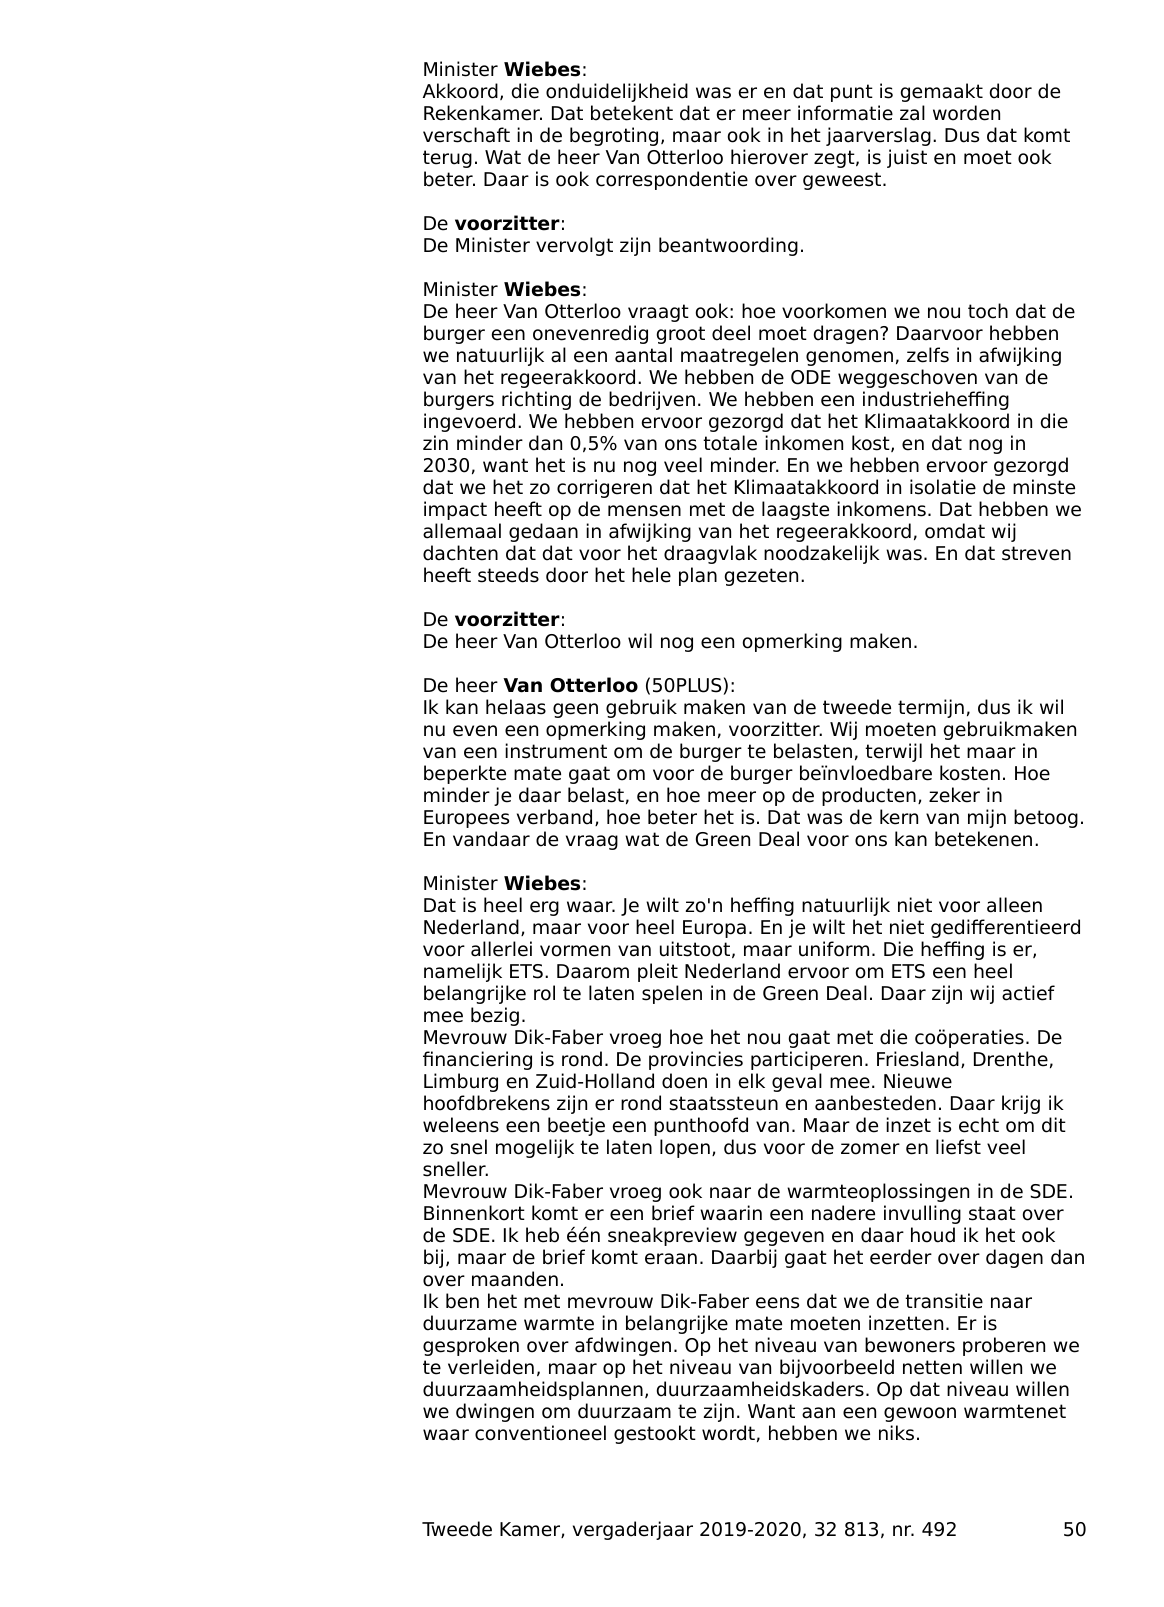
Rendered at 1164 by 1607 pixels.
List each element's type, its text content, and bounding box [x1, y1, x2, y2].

text De voorzitter: [422, 609, 1087, 631]
text De Minister vervolgt zijn beantwoording. [422, 235, 1087, 257]
text De heer Van Otterloo (50PLUS): [422, 675, 1087, 697]
text Mevrouw Dik-Faber vroeg hoe het nou gaat met die coöperaties. De financiering is rond. De provincies participeren. Friesland, Drenthe, Limburg en Zuid-Holland doen in elk geval mee. Nieuwe hoofdbrekens zijn er rond staatssteun en aanbesteden. Daar krijg ik weleens een beetje een punthoofd van. Maar de inzet is echt om dit zo snel mogelijk te laten lopen, dus voor de zomer en liefst veel sneller. [422, 1027, 1087, 1181]
text Ik ben het met mevrouw Dik-Faber eens dat we de transitie naar duurzame warmte in belangrijke mate moeten inzetten. Er is gesproken over afdwingen. Op het niveau van bewoners proberen we te verleiden, maar op het niveau van bijvoorbeeld netten willen we duurzaamheidsplannen, duurzaamheidskaders. Op dat niveau willen we dwingen om duurzaam te zijn. Want aan een gewoon warmtenet waar conventioneel gestookt wordt, hebben we niks. [422, 1291, 1087, 1445]
text Minister Wiebes: [422, 873, 1087, 895]
text Minister Wiebes: [422, 279, 1087, 301]
text Minister Wiebes: [422, 59, 1087, 81]
text De heer Van Otterloo vraagt ook: hoe voorkomen we nou toch dat de burger een onevenredig groot deel moet dragen? Daarvoor hebben we natuurlijk al een aantal maatregelen genomen, zelfs in afwijking van het regeerakkoord. We hebben de ODE weggeschoven van de burgers richting de bedrijven. We hebben een industrieheffing ingevoerd. We hebben ervoor gezorgd dat het Klimaatakkoord in die zin minder dan 0,5% van ons totale inkomen kost, en dat nog in 2030, want het is nu nog veel minder. En we hebben ervoor gezorgd dat we het zo corrigeren dat het Klimaatakkoord in isolatie de minste impact heeft op de mensen met de laagste inkomens. Dat hebben we allemaal gedaan in afwijking van het regeerakkoord, omdat wij dachten dat dat voor het draagvlak noodzakelijk was. En dat streven heeft steeds door het hele plan gezeten. [422, 301, 1087, 587]
text Akkoord, die onduidelijkheid was er en dat punt is gemaakt door de Rekenkamer. Dat betekent dat er meer informatie zal worden verschaft in de begroting, maar ook in het jaarverslag. Dus dat komt terug. Wat de heer Van Otterloo hierover zegt, is juist en moet ook beter. Daar is ook correspondentie over geweest. [422, 81, 1087, 191]
text Ik kan helaas geen gebruik maken van de tweede termijn, dus ik wil nu even een opmerking maken, voorzitter. Wij moeten gebruikmaken van een instrument om de burger te belasten, terwijl het maar in beperkte mate gaat om voor de burger beïnvloedbare kosten. Hoe minder je daar belast, en hoe meer op de producten, zeker in Europees verband, hoe beter het is. Dat was de kern van mijn betoog. En vandaar de vraag wat de Green Deal voor ons kan betekenen. [422, 697, 1087, 851]
text De voorzitter: [422, 213, 1087, 235]
text Mevrouw Dik-Faber vroeg ook naar de warmteoplossingen in de SDE. Binnenkort komt er een brief waarin een nadere invulling staat over de SDE. Ik heb één sneakpreview gegeven en daar houd ik het ook bij, maar de brief komt eraan. Daarbij gaat het eerder over dagen dan over maanden. [422, 1181, 1087, 1291]
text Dat is heel erg waar. Je wilt zo'n heffing natuurlijk niet voor alleen Nederland, maar voor heel Europa. En je wilt het niet gedifferentieerd voor allerlei vormen van uitstoot, maar uniform. Die heffing is er, namelijk ETS. Daarom pleit Nederland ervoor om ETS een heel belangrijke rol te laten spelen in de Green Deal. Daar zijn wij actief mee bezig. [422, 895, 1087, 1027]
text De heer Van Otterloo wil nog een opmerking maken. [422, 631, 1087, 653]
